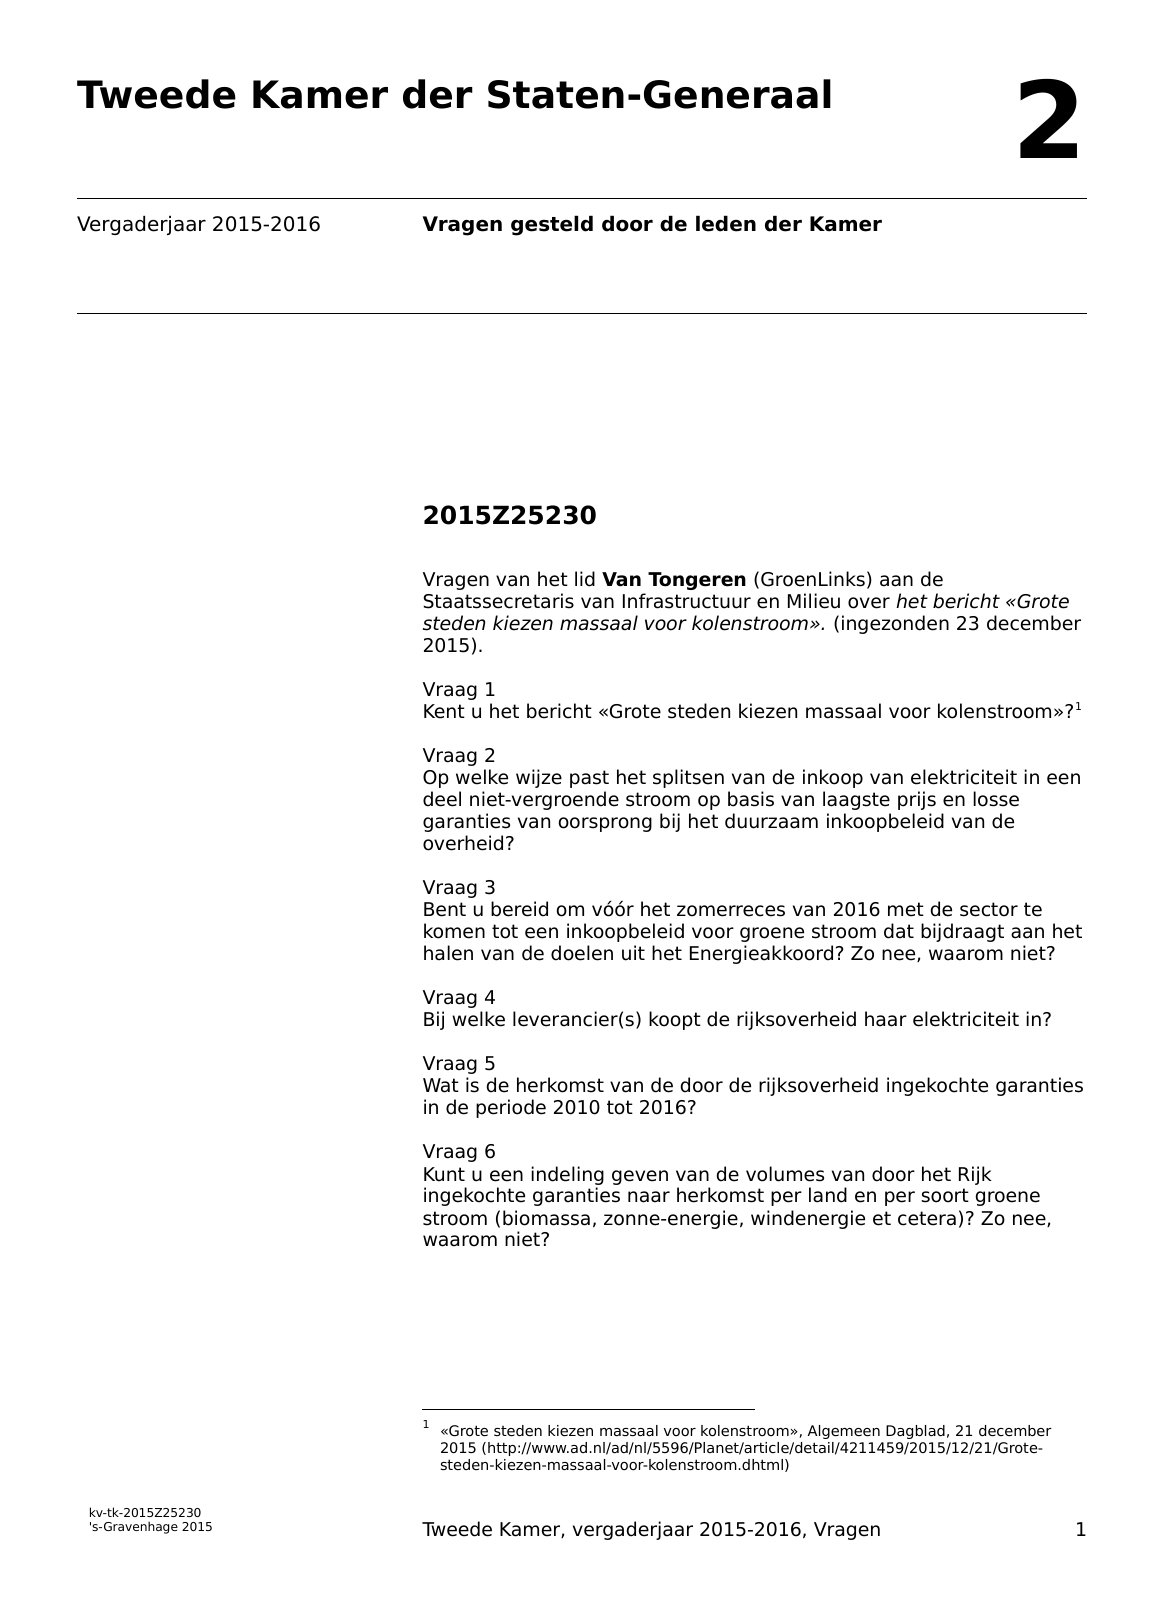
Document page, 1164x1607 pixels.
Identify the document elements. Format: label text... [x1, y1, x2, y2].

text Bij welke leverancier(s) koopt de rijksoverheid haar elektriciteit in? [422, 1009, 1087, 1031]
text Vraag 3 [422, 877, 1087, 899]
text Vraag 6 [422, 1141, 1087, 1163]
text Vragen van het lid Van Tongeren (GroenLinks) aan de Staatssecretaris van Infrastructuur en Milieu over het bericht «Grote steden kiezen massaal voor kolenstroom». (ingezonden 23 december 2015). [422, 569, 1087, 657]
text 2015Z25230 [422, 501, 1087, 531]
table_cell Vragen gesteld door de leden der Kamer [422, 199, 1087, 313]
text Op welke wijze past het splitsen van de inkoop van elektriciteit in een deel niet-vergroende stroom op basis van laagste prijs en losse garanties van oorsprong bij het duurzaam inkoopbeleid van de overheid? [422, 767, 1087, 855]
text Wat is de herkomst van de door de rijksoverheid ingekochte garanties in de periode 2010 tot 2016? [422, 1075, 1087, 1119]
text Vraag 1 [422, 679, 1087, 701]
text Vraag 4 [422, 987, 1087, 1009]
text 's-Gravenhage 2015 [88, 1520, 323, 1534]
text Kent u het bericht «Grote steden kiezen massaal voor kolenstroom»? [422, 701, 1087, 723]
text kv-tk-2015Z25230 [88, 1506, 323, 1520]
text Bent u bereid om vóór het zomerreces van 2016 met de sector te komen tot een inkoopbeleid voor groene stroom dat bijdraagt aan het halen van de doelen uit het Energieakkoord? Zo nee, waarom niet? [422, 899, 1087, 965]
table_cell Vergaderjaar 2015-2016 [77, 199, 422, 313]
text Kunt u een indeling geven van de volumes van door het Rijk ingekochte garanties naar herkomst per land en per soort groene stroom (biomassa, zonne-energie, windenergie et cetera)? Zo nee, waarom niet? [422, 1163, 1087, 1251]
text Vraag 2 [422, 745, 1087, 767]
text «Grote steden kiezen massaal voor kolenstroom», Algemeen Dagblad, 21 december 2015 (http://www.ad.nl/ad/nl/5596/Planet/article/detail/4211459/2015/12/21/Grote-steden-kiezen-massaal-voor-kolenstroom.dhtml) [422, 1418, 1087, 1474]
table_header 2 [886, 59, 1087, 198]
table_header Tweede Kamer der Staten-Generaal [77, 59, 886, 198]
text Vraag 5 [422, 1053, 1087, 1075]
